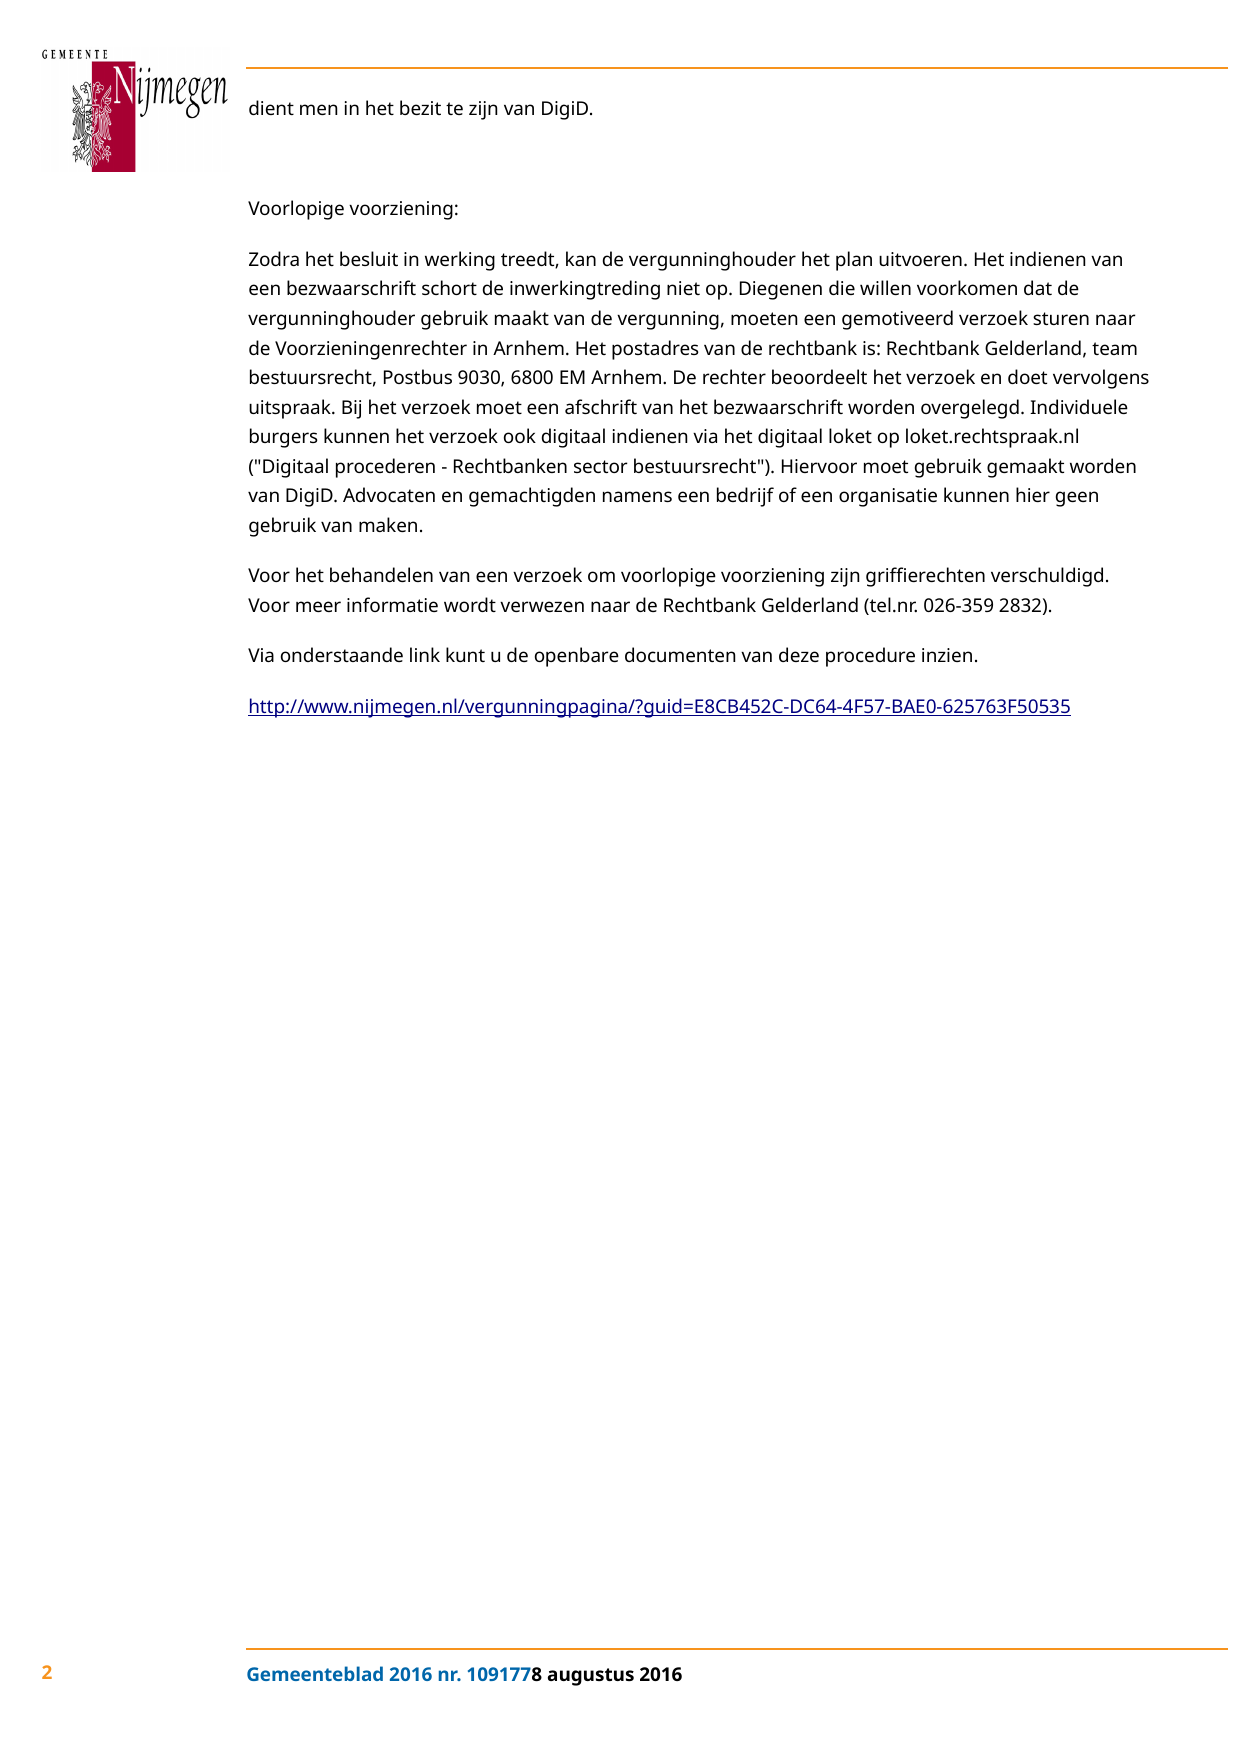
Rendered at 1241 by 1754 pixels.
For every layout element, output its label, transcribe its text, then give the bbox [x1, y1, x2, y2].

text Via onderstaande link kunt u de openbare documenten van deze procedure inzien. [248, 643, 1152, 668]
text Voor het behandelen van een verzoek om voorlopige voorziening zijn griffierechten verschuldigd. Voor meer informatie wordt verwezen naar de Rechtbank Gelderland (tel.nr. 026-359 2832). [248, 563, 1152, 618]
text Zodra het besluit in werking treedt, kan de vergunninghouder het plan uitvoeren. Het indienen van een bezwaarschrift schort de inwerkingtreding niet op. Diegenen die willen voorkomen dat de vergunninghouder gebruik maakt van de vergunning, moeten een gemotiveerd verzoek sturen naar de Voorzieningenrechter in Arnhem. Het postadres van de rechtbank is: Rechtbank Gelderland, team bestuursrecht, Postbus 9030, 6800 EM Arnhem. De rechter beoordeelt het verzoek en doet vervolgens uitspraak. Bij het verzoek moet een afschrift van het bezwaarschrift worden overgelegd. Individuele burgers kunnen het verzoek ook digitaal indienen via het digitaal loket op loket.rechtspraak.nl ("Digitaal procederen - Rechtbanken sector bestuursrecht"). Hiervoor moet gebruik gemaakt worden van DigiD. Advocaten en gemachtigden namens een bedrijf of een organisatie kunnen hier geen gebruik van maken. [248, 246, 1152, 538]
picture [41, 47, 231, 172]
text Voorlopige voorziening: [248, 196, 1152, 221]
text dient men in het bezit te zijn van DigiD. [248, 95, 1152, 121]
text http://www.nijmegen.nl/vergunningpagina/?guid=E8CB452C-DC64-4F57-BAE0-625763F50535 [248, 693, 1152, 719]
